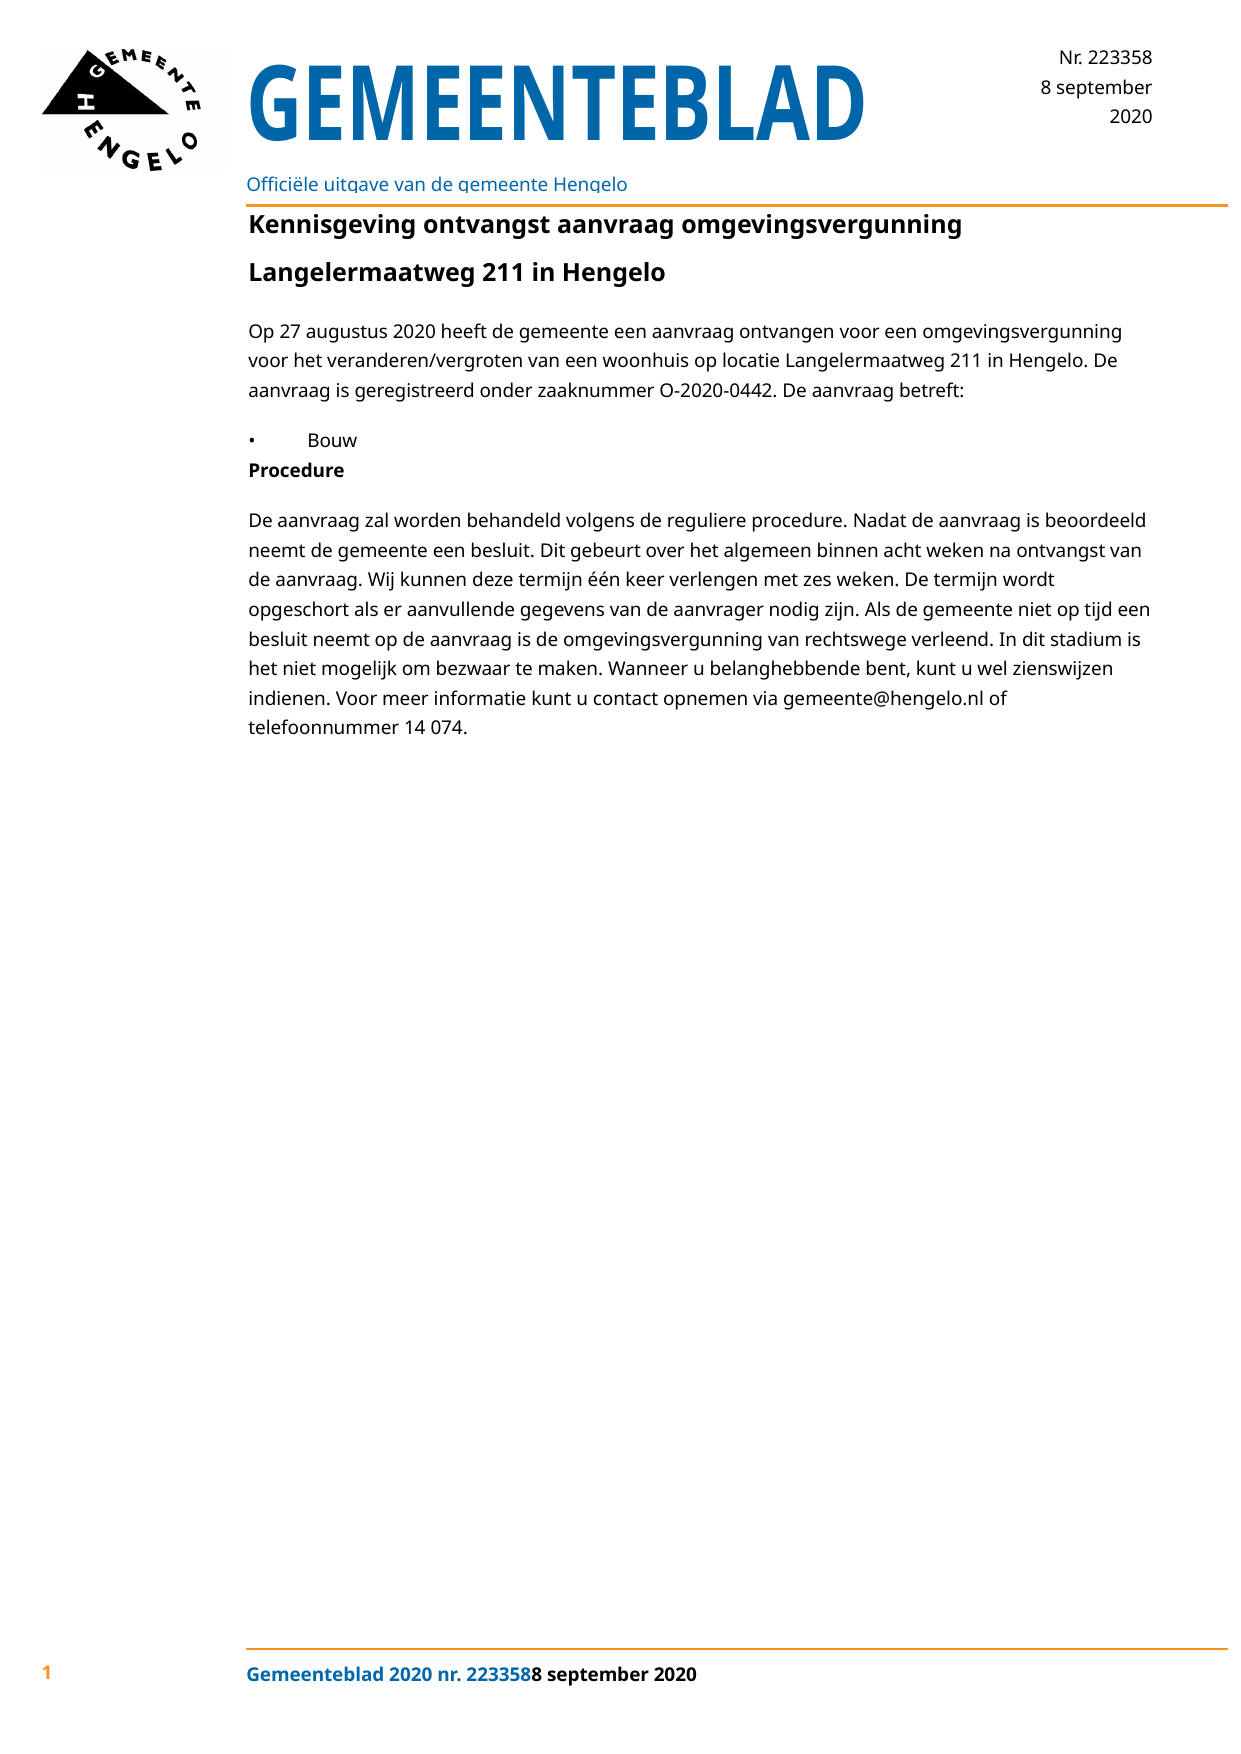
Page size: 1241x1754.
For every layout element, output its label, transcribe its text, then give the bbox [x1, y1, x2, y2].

list Bouw [248, 427, 1152, 453]
text Op 27 augustus 2020 heeft de gemeente een aanvraag ontvangen voor een omgevingsvergunning voor het veranderen/vergroten van een woonhuis op locatie Langelermaatweg 211 in Hengelo. De aanvraag is geregistreerd onder zaaknummer O-2020-0442. De aanvraag betreft: [248, 318, 1152, 403]
text Procedure [248, 457, 1152, 483]
picture [41, 47, 231, 172]
text De aanvraag zal worden behandeld volgens de reguliere procedure. Nadat de aanvraag is beoordeeld neemt de gemeente een besluit. Dit gebeurt over het algemeen binnen acht weken na ontvangst van de aanvraag. Wij kunnen deze termijn één keer verlengen met zes weken. De termijn wordt opgeschort als er aanvullende gegevens van de aanvrager nodig zijn. Als de gemeente niet op tijd een besluit neemt op de aanvraag is de omgevingsvergunning van rechtswege verleend. In dit stadium is het niet mogelijk om bezwaar te maken. Wanneer u belanghebbende bent, kunt u wel zienswijzen indienen. Voor meer informatie kunt u contact opnemen via gemeente@hengelo.nl of telefoonnummer 14 074. [248, 507, 1152, 740]
text Kennisgeving ontvangst aanvraag omgevingsvergunning Langelermaatweg 211 in Hengelo [248, 207, 1152, 288]
